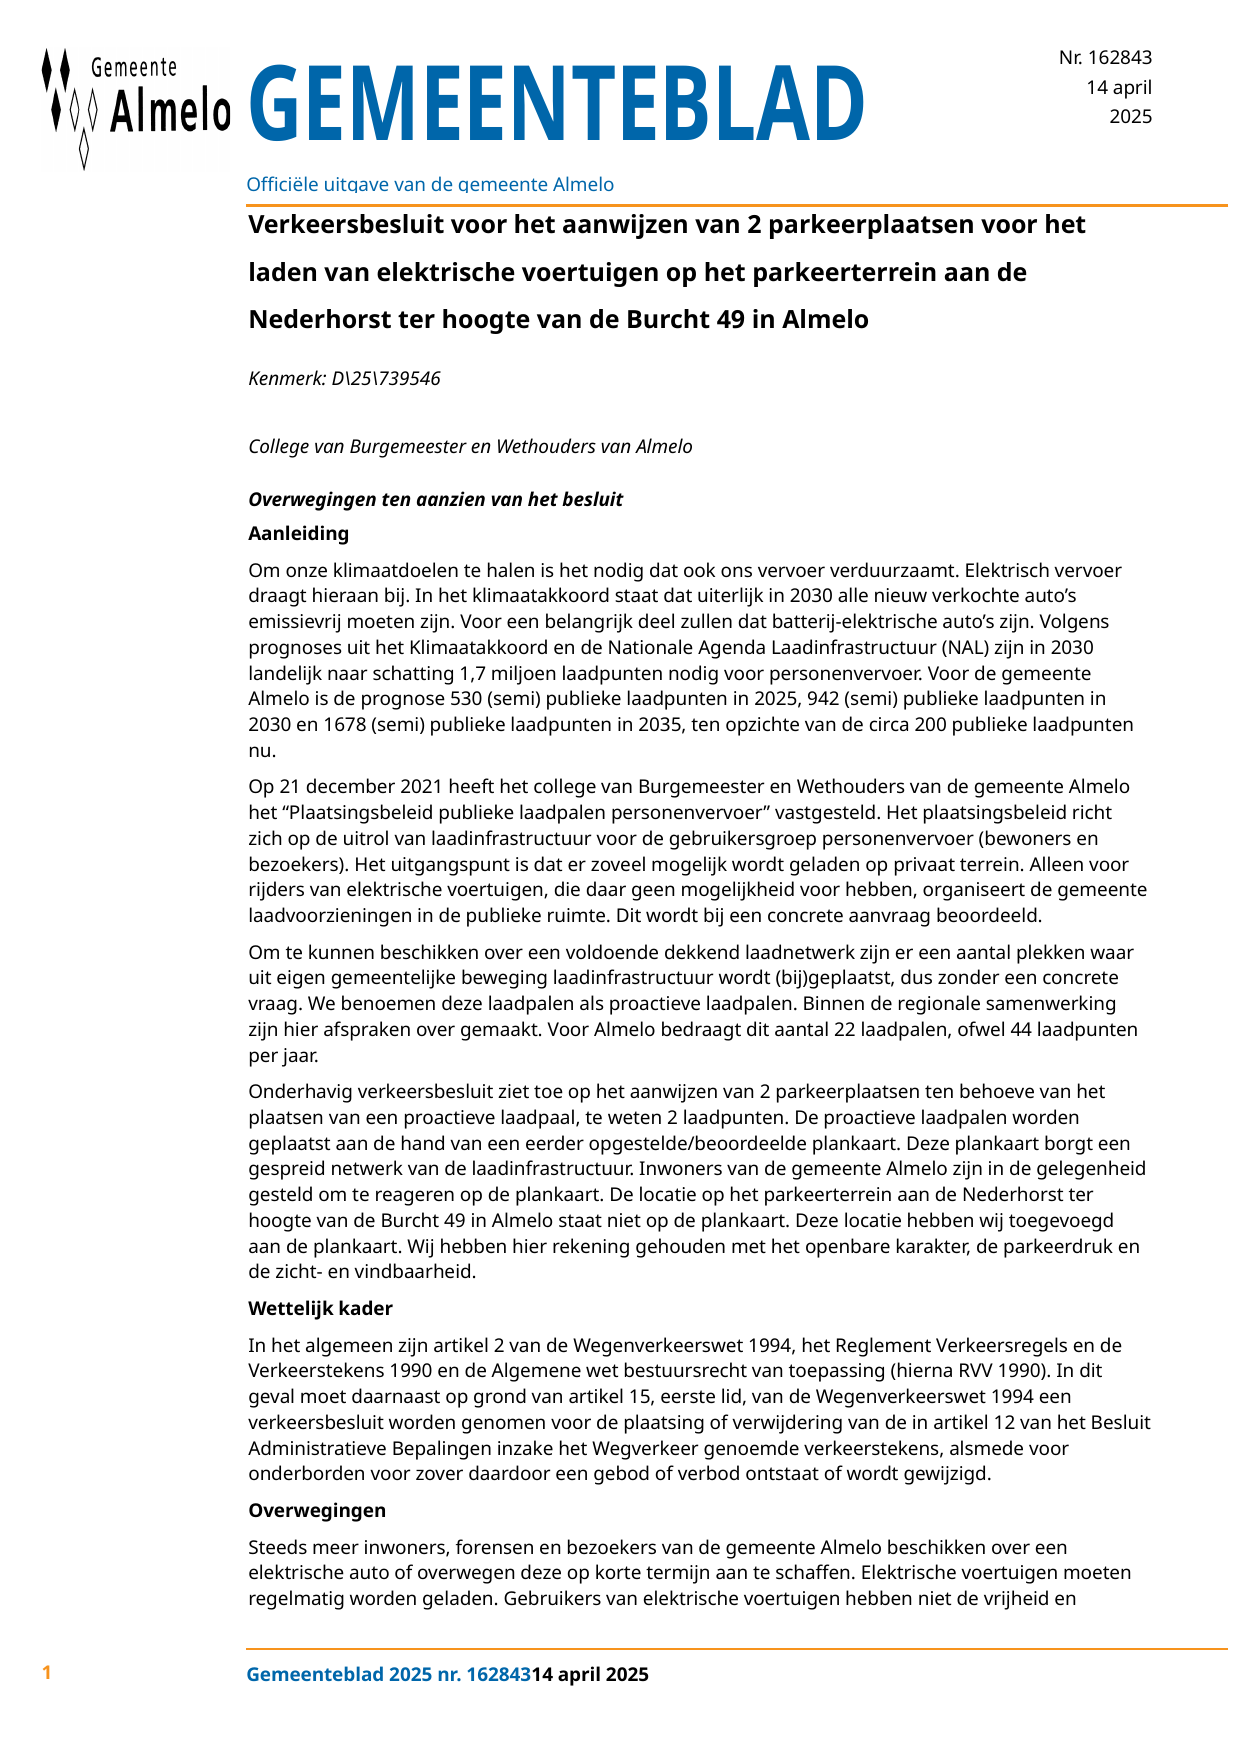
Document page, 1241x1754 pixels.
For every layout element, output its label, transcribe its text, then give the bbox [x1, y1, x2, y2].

text Om onze klimaatdoelen te halen is het nodig dat ook ons vervoer verduurzaamt. Elektrisch vervoer draagt hieraan bij. In het klimaatakkoord staat dat uiterlijk in 2030 alle nieuw verkochte auto’s emissievrij moeten zijn. Voor een belangrijk deel zullen dat batterij-elektrische auto’s zijn. Volgens prognoses uit het Klimaatakkoord en de Nationale Agenda Laadinfrastructuur (NAL) zijn in 2030 landelijk naar schatting 1,7 miljoen laadpunten nodig voor personenvervoer. Voor de gemeente Almelo is de prognose 530 (semi) publieke laadpunten in 2025, 942 (semi) publieke laadpunten in 2030 en 1678 (semi) publieke laadpunten in 2035, ten opzichte van de circa 200 publieke laadpunten nu. [248, 557, 1152, 763]
picture [41, 47, 231, 172]
text College van Burgemeester en Wethouders van Almelo [248, 433, 1152, 459]
text Verkeersbesluit voor het aanwijzen van 2 parkeerplaatsen voor het laden van elektrische voertuigen op het parkeerterrein aan de Nederhorst ter hoogte van de Burcht 49 in Almelo [248, 207, 1152, 336]
text Kenmerk: D\25\739546 [248, 366, 1152, 391]
text Wettelijk kader [248, 1295, 1152, 1321]
text In het algemeen zijn artikel 2 van de Wegenverkeerswet 1994, het Reglement Verkeersregels en de Verkeerstekens 1990 en de Algemene wet bestuursrecht van toepassing (hierna RVV 1990). In dit geval moet daarnaast op grond van artikel 15, eerste lid, van de Wegenverkeerswet 1994 een verkeersbesluit worden genomen voor de plaatsing of verwijdering van de in artikel 12 van het Besluit Administratieve Bepalingen inzake het Wegverkeer genoemde verkeerstekens, alsmede voor onderborden voor zover daardoor een gebod of verbod ontstaat of wordt gewijzigd. [248, 1332, 1152, 1486]
text Op 21 december 2021 heeft het college van Burgemeester en Wethouders van de gemeente Almelo het “Plaatsingsbeleid publieke laadpalen personenvervoer” vastgesteld. Het plaatsingsbeleid richt zich op de uitrol van laadinfrastructuur voor de gebruikersgroep personenvervoer (bewoners en bezoekers). Het uitgangspunt is dat er zoveel mogelijk wordt geladen op privaat terrein. Alleen voor rijders van elektrische voertuigen, die daar geen mogelijkheid voor hebben, organiseert de gemeente laadvoorzieningen in de publieke ruimte. Dit wordt bij een concrete aanvraag beoordeeld. [248, 773, 1152, 928]
text Om te kunnen beschikken over een voldoende dekkend laadnetwerk zijn er een aantal plekken waar uit eigen gemeentelijke beweging laadinfrastructuur wordt (bij)geplaatst, dus zonder een concrete vraag. We benoemen deze laadpalen als proactieve laadpalen. Binnen de regionale samenwerking zijn hier afspraken over gemaakt. Voor Almelo bedraagt dit aantal 22 laadpalen, ofwel 44 laadpunten per jaar. [248, 939, 1152, 1067]
text Overwegingen ten aanzien van het besluit [248, 486, 1152, 512]
text Steeds meer inwoners, forensen en bezoekers van de gemeente Almelo beschikken over een elektrische auto of overwegen deze op korte termijn aan te schaffen. Elektrische voertuigen moeten regelmatig worden geladen. Gebruikers van elektrische voertuigen hebben niet de vrijheid en [248, 1534, 1152, 1611]
text Overwegingen [248, 1497, 1152, 1523]
text Aanleiding [248, 520, 1152, 546]
text Onderhavig verkeersbesluit ziet toe op het aanwijzen van 2 parkeerplaatsen ten behoeve van het plaatsen van een proactieve laadpaal, te weten 2 laadpunten. De proactieve laadpalen worden geplaatst aan de hand van een eerder opgestelde/beoordeelde plankaart. Deze plankaart borgt een gespreid netwerk van de laadinfrastructuur. Inwoners van de gemeente Almelo zijn in de gelegenheid gesteld om te reageren op de plankaart. De locatie op het parkeerterrein aan de Nederhorst ter hoogte van de Burcht 49 in Almelo staat niet op de plankaart. Deze locatie hebben wij toegevoegd aan de plankaart. Wij hebben hier rekening gehouden met het openbare karakter, de parkeerdruk en de zicht- en vindbaarheid. [248, 1078, 1152, 1284]
